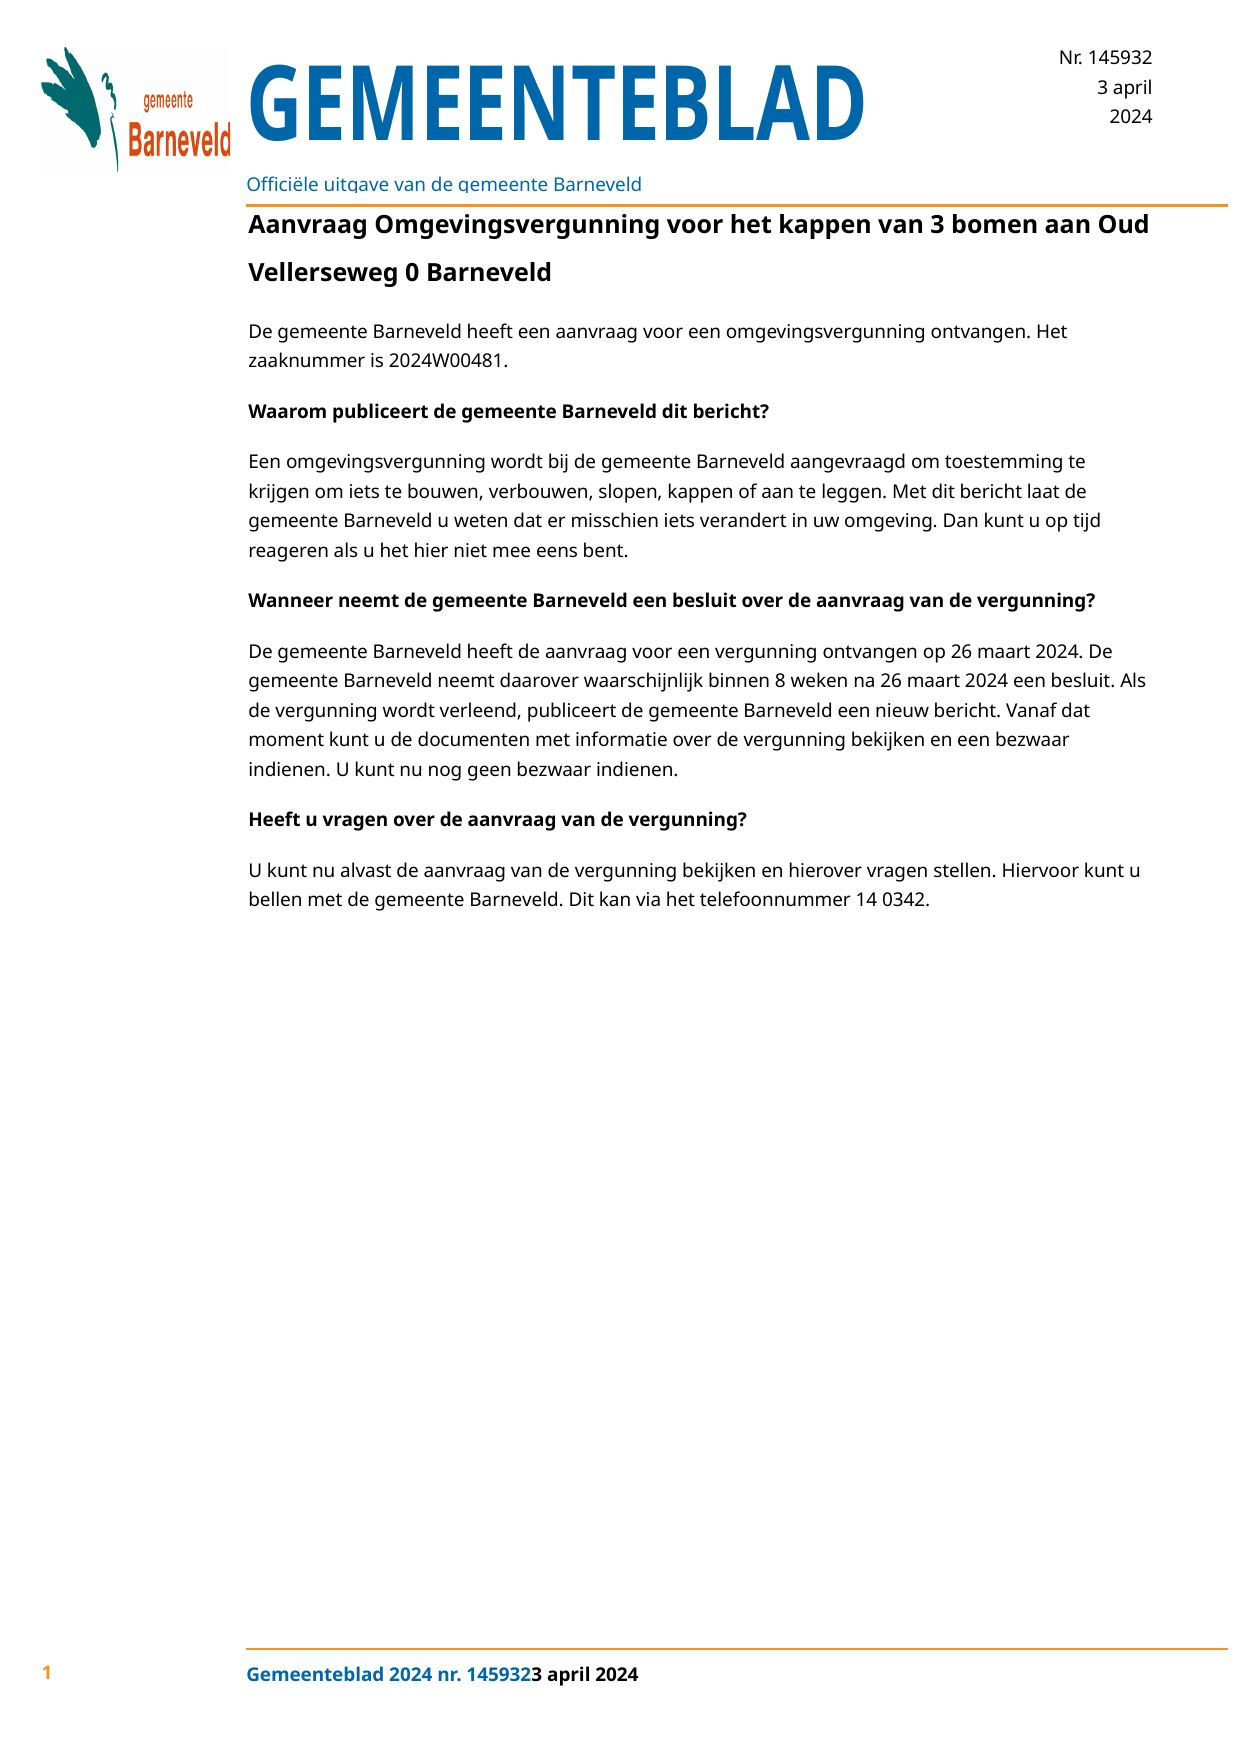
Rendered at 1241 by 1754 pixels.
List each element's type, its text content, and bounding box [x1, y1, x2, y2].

text U kunt nu alvast de aanvraag van de vergunning bekijken en hierover vragen stellen. Hiervoor kunt u bellen met de gemeente Barneveld. Dit kan via het telefoonnummer 14 0342. [248, 857, 1152, 912]
text De gemeente Barneveld heeft een aanvraag voor een omgevingsvergunning ontvangen. Het zaaknummer is 2024W00481. [248, 318, 1152, 373]
text De gemeente Barneveld heeft de aanvraag voor een vergunning ontvangen op 26 maart 2024. De gemeente Barneveld neemt daarover waarschijnlijk binnen 8 weken na 26 maart 2024 een besluit. Als de vergunning wordt verleend, publiceert de gemeente Barneveld een nieuw bericht. Vanaf dat moment kunt u de documenten met informatie over de vergunning bekijken en een bezwaar indienen. U kunt nu nog geen bezwaar indienen. [248, 638, 1152, 782]
picture [41, 47, 231, 172]
text Wanneer neemt de gemeente Barneveld een besluit over de aanvraag van de vergunning? [248, 587, 1152, 613]
text Heeft u vragen over de aanvraag van de vergunning? [248, 807, 1152, 832]
text Waarom publiceert de gemeente Barneveld dit bericht? [248, 398, 1152, 424]
text Aanvraag Omgevingsvergunning voor het kappen van 3 bomen aan Oud Vellerseweg 0 Barneveld [248, 207, 1152, 288]
text Een omgevingsvergunning wordt bij de gemeente Barneveld aangevraagd om toestemming te krijgen om iets te bouwen, verbouwen, slopen, kappen of aan te leggen. Met dit bericht laat de gemeente Barneveld u weten dat er misschien iets verandert in uw omgeving. Dan kunt u op tijd reageren als u het hier niet mee eens bent. [248, 448, 1152, 563]
